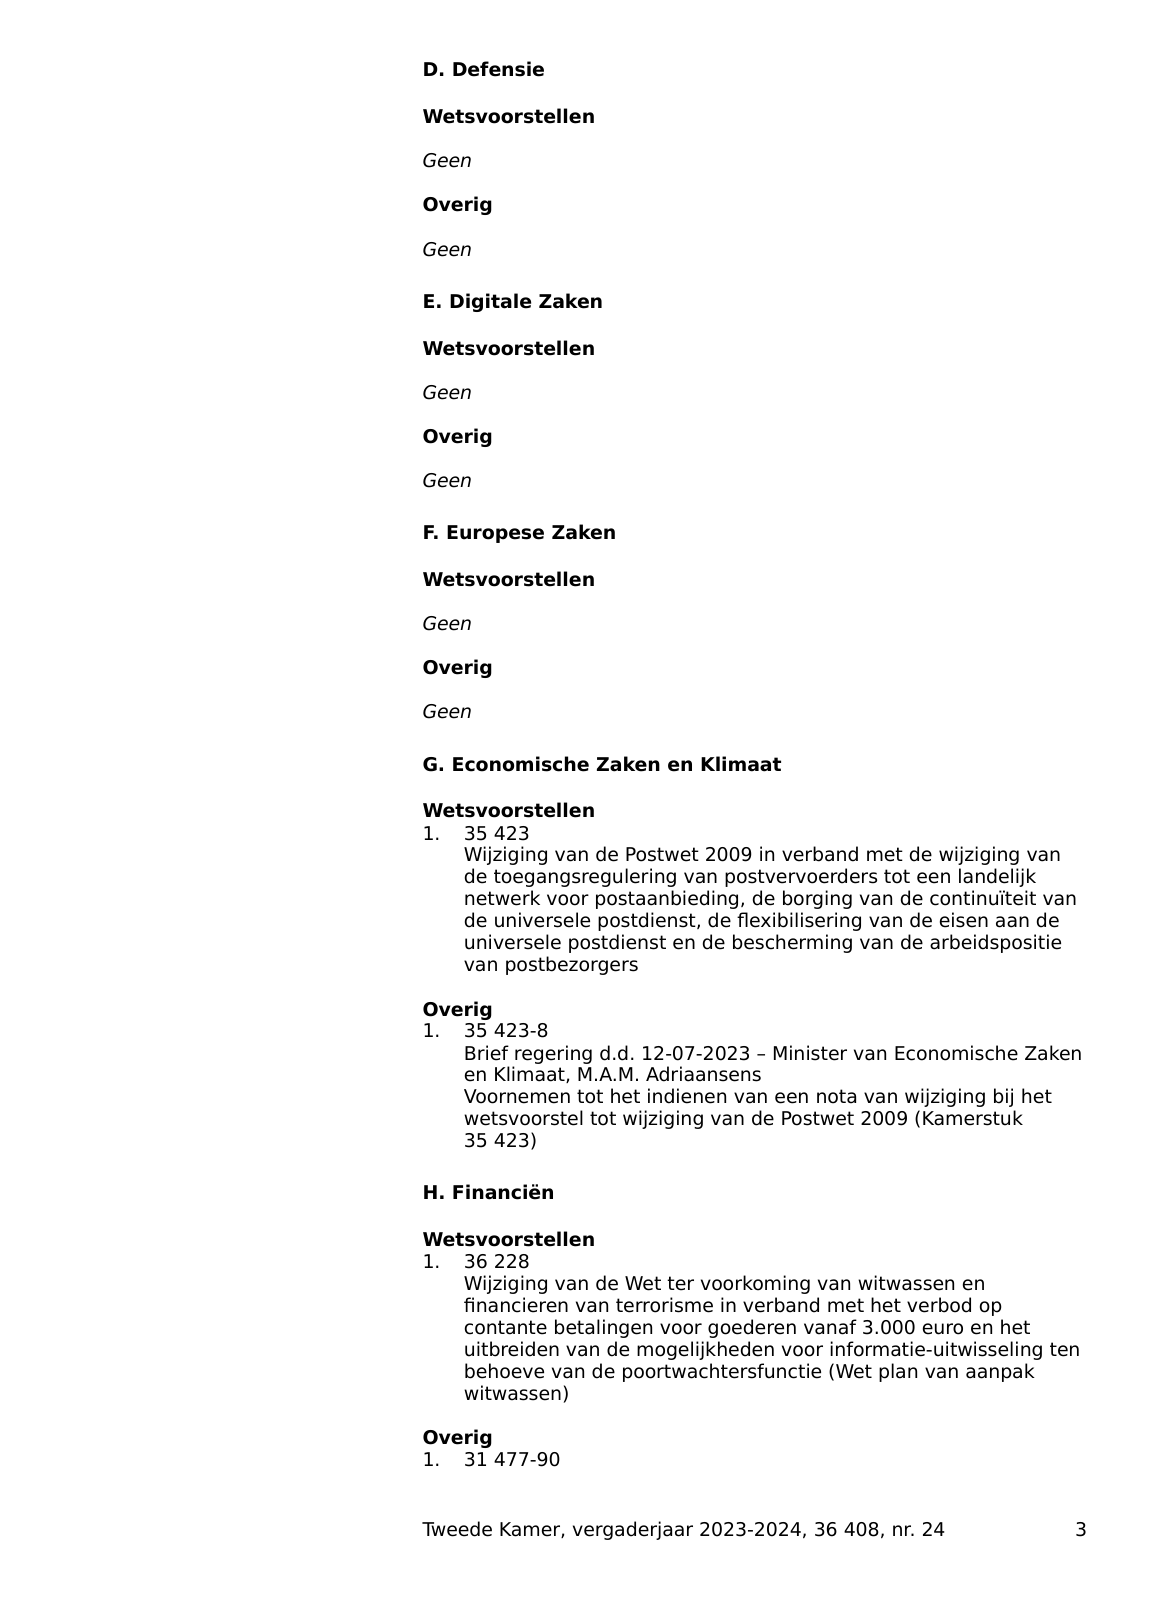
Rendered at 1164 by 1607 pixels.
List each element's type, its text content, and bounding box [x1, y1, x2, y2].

subtitle Wetsvoorstellen [422, 1229, 1087, 1251]
subtitle G. Economische Zaken en Klimaat [422, 753, 1087, 775]
text Geen [422, 701, 1087, 723]
subtitle Overig [422, 998, 1087, 1020]
text Geen [422, 150, 1087, 172]
text Brief regering d.d. 12-07-2023 – Minister van Economische Zaken en Klimaat, M.A.M. Adriaansens [464, 1042, 1087, 1086]
subtitle Overig [422, 194, 1087, 216]
subtitle E. Digitale Zaken [422, 291, 1087, 312]
text Wijziging van de Postwet 2009 in verband met de wijziging van de toegangsregulering van postvervoerders tot een landelijk netwerk voor postaanbieding, de borging van de continuïteit van de universele postdienst, de flexibilisering van de eisen aan de universele postdienst en de bescherming van de arbeidspositie van postbezorgers [464, 844, 1087, 976]
subtitle F. Europese Zaken [422, 522, 1087, 544]
subtitle Wetsvoorstellen [422, 800, 1087, 822]
text Geen [422, 382, 1087, 404]
text Geen [422, 613, 1087, 635]
subtitle Wetsvoorstellen [422, 337, 1087, 359]
text 1. 35 423 [422, 822, 1087, 844]
text Wijziging van de Wet ter voorkoming van witwassen en financieren van terrorisme in verband met het verbod op contante betalingen voor goederen vanaf 3.000 euro en het uitbreiden van de mogelijkheden voor informatie-uitwisseling ten behoeve van de poortwachtersfunctie (Wet plan van aanpak witwassen) [464, 1273, 1087, 1405]
subtitle Overig [422, 426, 1087, 448]
subtitle Overig [422, 1427, 1087, 1449]
subtitle Overig [422, 657, 1087, 679]
subtitle Wetsvoorstellen [422, 569, 1087, 591]
subtitle H. Financiën [422, 1182, 1087, 1204]
text Geen [422, 470, 1087, 492]
subtitle Wetsvoorstellen [422, 106, 1087, 128]
text 1. 31 477-90 [422, 1449, 1087, 1471]
text Geen [422, 238, 1087, 261]
text 1. 36 228 [422, 1251, 1087, 1273]
text Voornemen tot het indienen van een nota van wijziging bij het wetsvoorstel tot wijziging van de Postwet 2009 (Kamerstuk 35 423) [464, 1086, 1087, 1152]
text 1. 35 423-8 [422, 1020, 1087, 1042]
subtitle D. Defensie [422, 59, 1087, 81]
